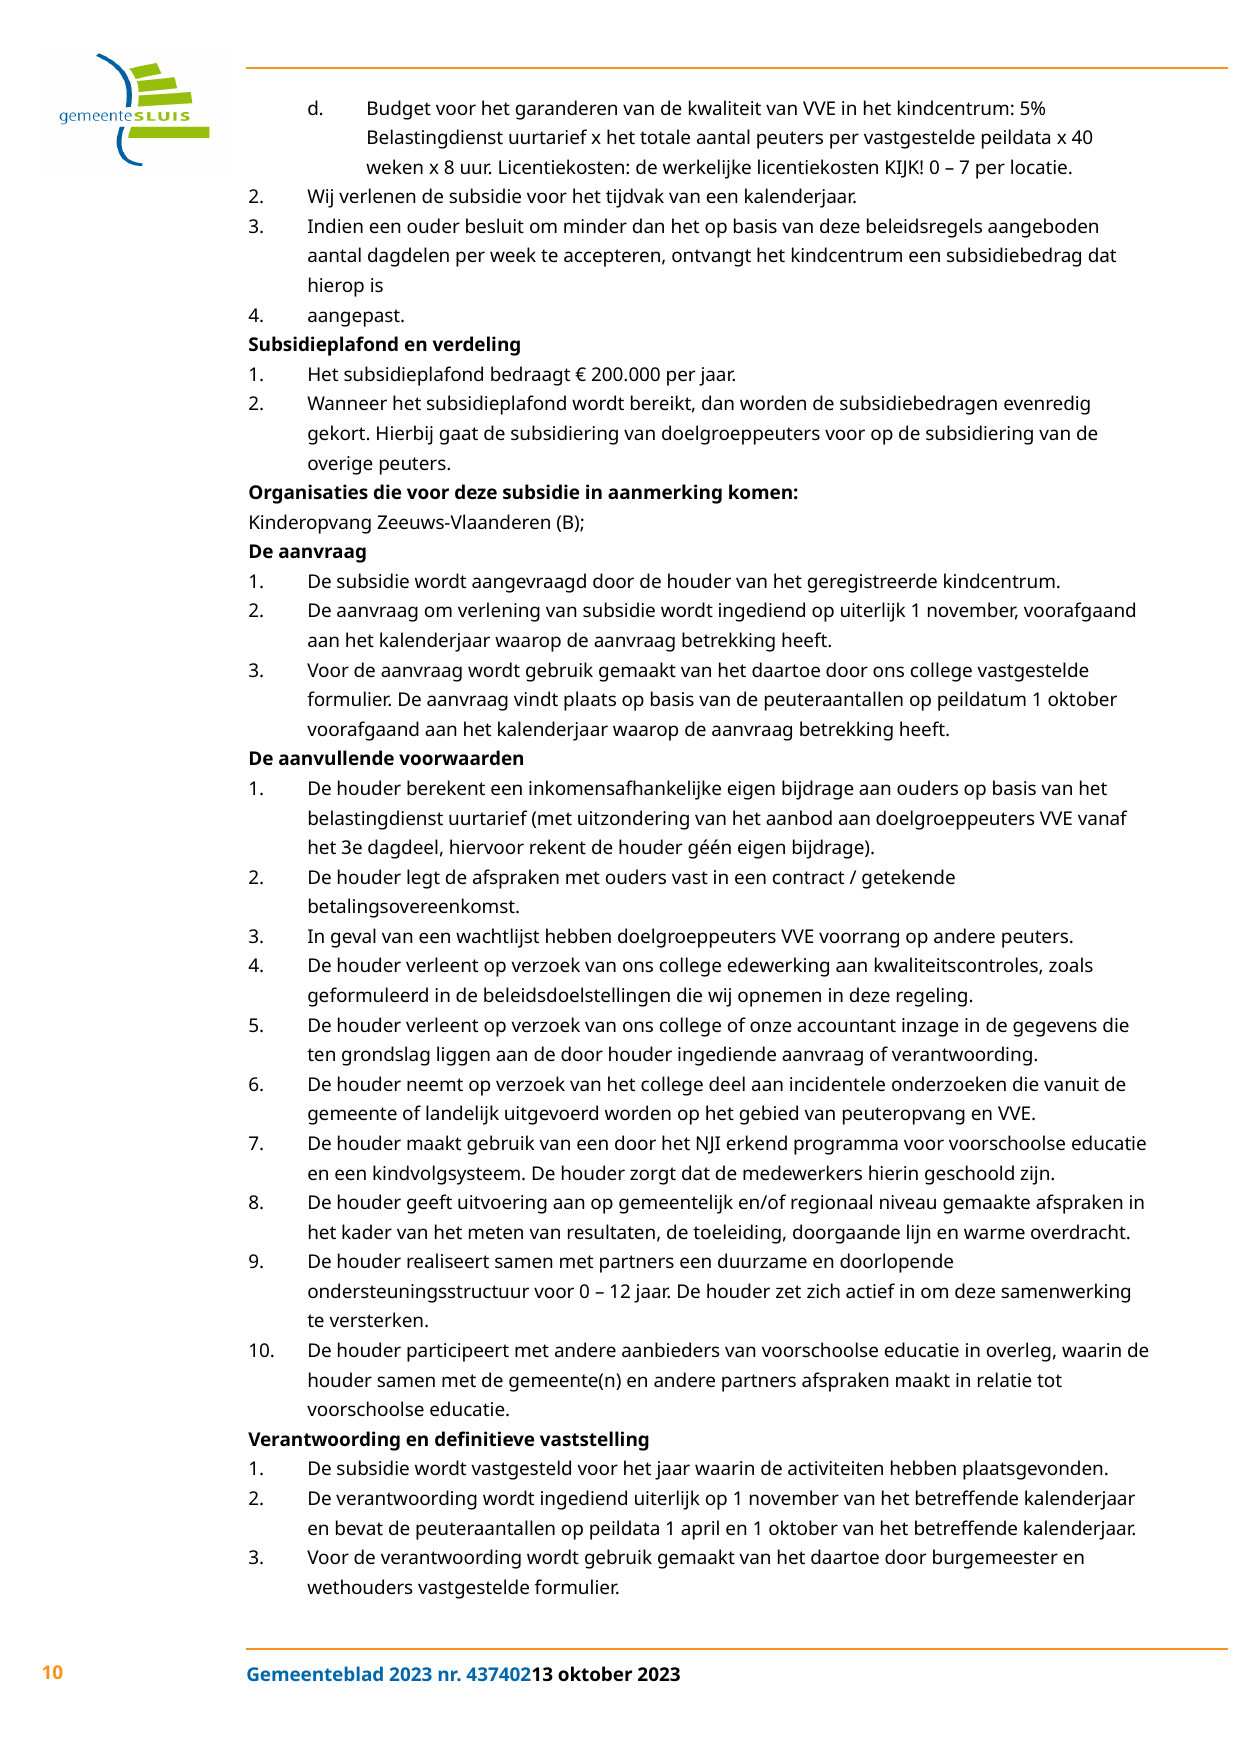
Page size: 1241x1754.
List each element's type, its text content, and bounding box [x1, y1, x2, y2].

list De houder verleent op verzoek van ons college edewerking aan kwaliteitscontroles, zoals geformuleerd in de beleidsdoelstellingen die wij opnemen in deze regeling. [248, 953, 1152, 1008]
text Organisaties die voor deze subsidie in aanmerking komen: [248, 479, 1152, 505]
list In geval van een wachtlijst hebben doelgroeppeuters VVE voorrang op andere peuters. [248, 923, 1152, 949]
list De houder participeert met andere aanbieders van voorschoolse educatie in overleg, waarin de houder samen met de gemeente(n) en andere partners afspraken maakt in relatie tot voorschoolse educatie. [248, 1337, 1152, 1422]
text Kinderopvang Zeeuws-Vlaanderen (B); [248, 509, 1152, 535]
list De verantwoording wordt ingediend uiterlijk op 1 november van het betreffende kalenderjaar en bevat de peuteraantallen op peildata 1 april en 1 oktober van het betreffende kalenderjaar. [248, 1485, 1152, 1541]
list De aanvraag om verlening van subsidie wordt ingediend op uiterlijk 1 november, voorafgaand aan het kalenderjaar waarop de aanvraag betrekking heeft. [248, 598, 1152, 653]
list Voor de aanvraag wordt gebruik gemaakt van het daartoe door ons college vastgestelde formulier. De aanvraag vindt plaats op basis van de peuteraantallen op peildatum 1 oktober voorafgaand aan het kalenderjaar waarop de aanvraag betrekking heeft. [248, 657, 1152, 742]
list De houder verleent op verzoek van ons college of onze accountant inzage in de gegevens die ten grondslag liggen aan de door houder ingediende aanvraag of verantwoording. [248, 1012, 1152, 1067]
list De houder geeft uitvoering aan op gemeentelijk en/of regionaal niveau gemaakte afspraken in het kader van het meten van resultaten, de toeleiding, doorgaande lijn en warme overdracht. [248, 1189, 1152, 1245]
list De subsidie wordt vastgesteld voor het jaar waarin de activiteiten hebben plaatsgevonden. [248, 1456, 1152, 1481]
list De houder berekent een inkomensafhankelijke eigen bijdrage aan ouders op basis van het belastingdienst uurtarief (met uitzondering van het aanbod aan doelgroeppeuters VVE vanaf het 3e dagdeel, hiervoor rekent de houder géén eigen bijdrage). [248, 775, 1152, 860]
picture [41, 47, 231, 172]
text De aanvraag [248, 538, 1152, 564]
list Wij verlenen de subsidie voor het tijdvak van een kalenderjaar. [248, 183, 1152, 209]
list Budget voor het garanderen van de kwaliteit van VVE in het kindcentrum: 5% Belastingdienst uurtarief x het totale aantal peuters per vastgestelde peildata x 40 weken x 8 uur. Licentiekosten: de werkelijke licentiekosten KIJK! 0 – 7 per locatie. [307, 95, 1152, 180]
text Subsidieplafond en verdeling [248, 331, 1152, 357]
list Indien een ouder besluit om minder dan het op basis van deze beleidsregels aangeboden aantal dagdelen per week te accepteren, ontvangt het kindcentrum een subsidiebedrag dat hierop is [248, 213, 1152, 298]
list De houder legt de afspraken met ouders vast in een contract / getekende betalingsovereenkomst. [248, 864, 1152, 919]
list Wanneer het subsidieplafond wordt bereikt, dan worden de subsidiebedragen evenredig gekort. Hierbij gaat de subsidiering van doelgroeppeuters voor op de subsidiering van de overige peuters. [248, 391, 1152, 476]
text Verantwoording en definitieve vaststelling [248, 1426, 1152, 1452]
list De houder realiseert samen met partners een duurzame en doorlopende ondersteuningsstructuur voor 0 – 12 jaar. De houder zet zich actief in om deze samenwerking te versterken. [248, 1248, 1152, 1333]
list De subsidie wordt aangevraagd door de houder van het geregistreerde kindcentrum. [248, 568, 1152, 594]
list De houder maakt gebruik van een door het NJI erkend programma voor voorschoolse educatie en een kindvolgsysteem. De houder zorgt dat de medewerkers hierin geschoold zijn. [248, 1130, 1152, 1186]
list Voor de verantwoording wordt gebruik gemaakt van het daartoe door burgemeester en wethouders vastgestelde formulier. [248, 1544, 1152, 1600]
list aangepast. [248, 302, 1152, 328]
list De houder neemt op verzoek van het college deel aan incidentele onderzoeken die vanuit de gemeente of landelijk uitgevoerd worden op het gebied van peuteropvang en VVE. [248, 1071, 1152, 1126]
list Het subsidieplafond bedraagt € 200.000 per jaar. [248, 361, 1152, 387]
text De aanvullende voorwaarden [248, 746, 1152, 771]
